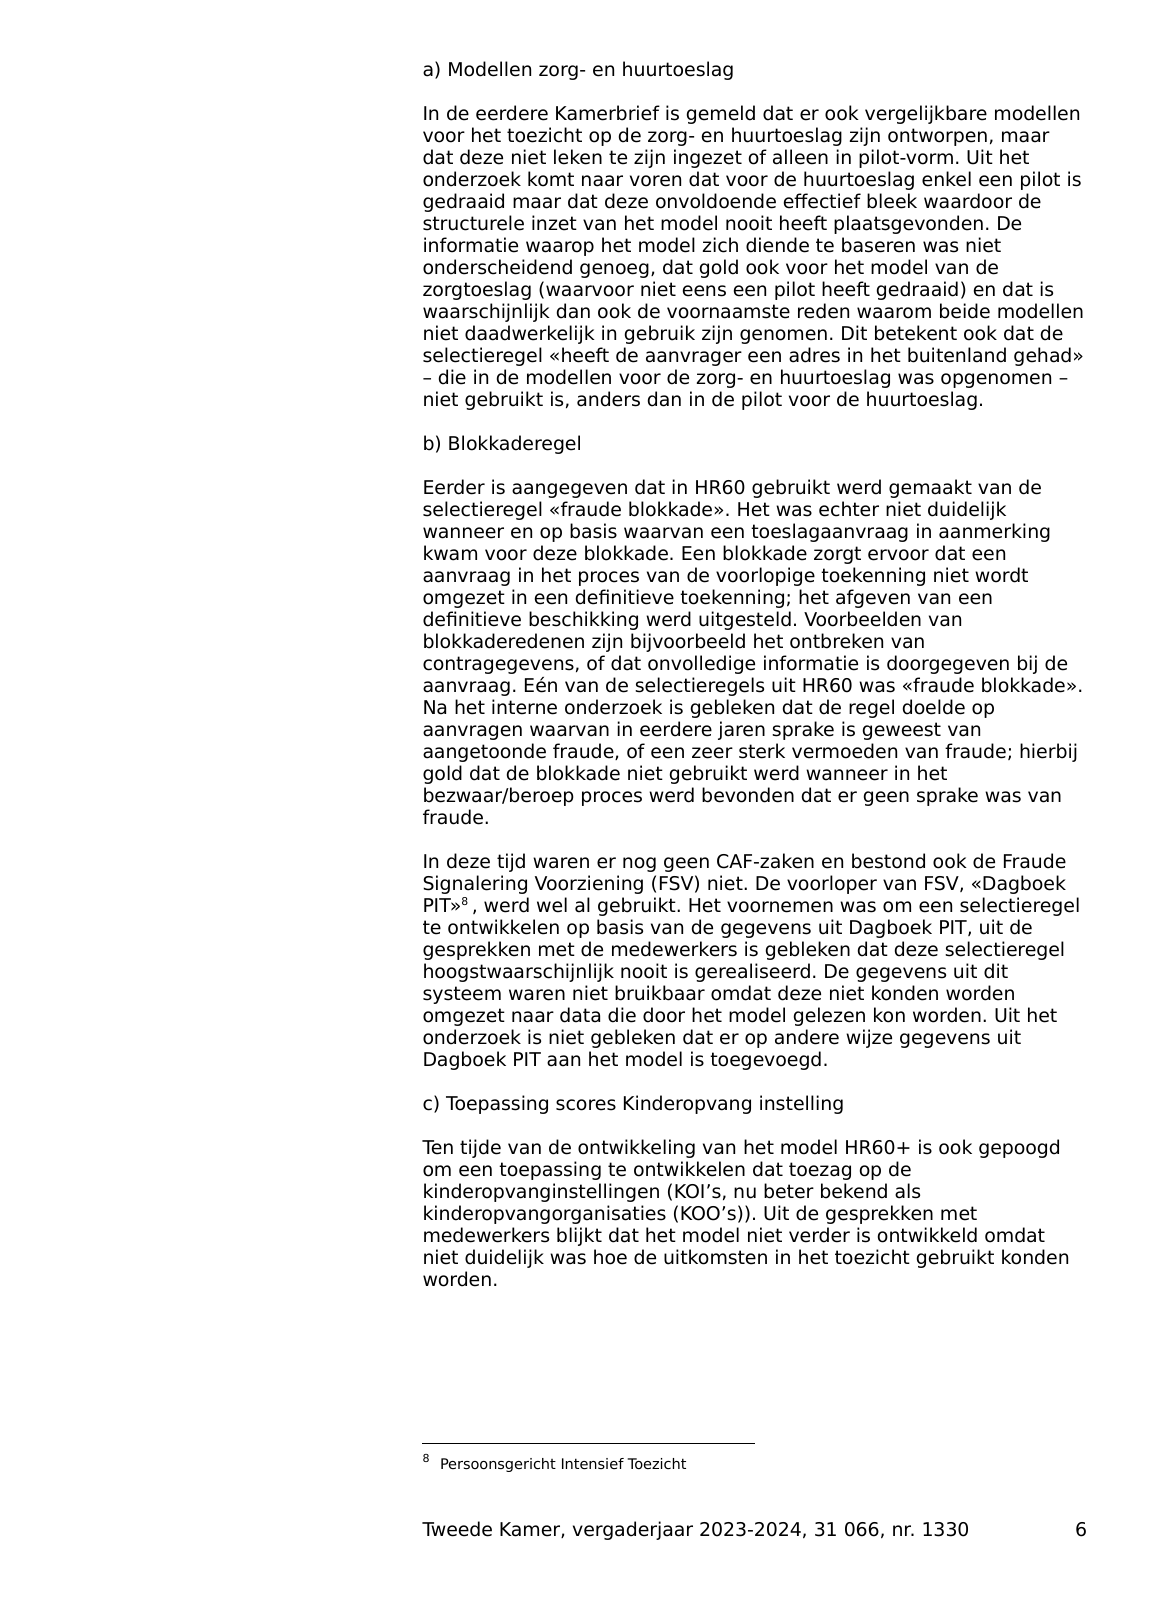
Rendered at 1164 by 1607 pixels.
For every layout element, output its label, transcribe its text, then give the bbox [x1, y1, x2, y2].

subtitle a) Modellen zorg- en huurtoeslag [422, 59, 1087, 81]
subtitle b) Blokkaderegel [422, 433, 1087, 455]
text In de eerdere Kamerbrief is gemeld dat er ook vergelijkbare modellen voor het toezicht op de zorg- en huurtoeslag zijn ontworpen, maar dat deze niet leken te zijn ingezet of alleen in pilot-vorm. Uit het onderzoek komt naar voren dat voor de huurtoeslag enkel een pilot is gedraaid maar dat deze onvoldoende effectief bleek waardoor de structurele inzet van het model nooit heeft plaatsgevonden. De informatie waarop het model zich diende te baseren was niet onderscheidend genoeg, dat gold ook voor het model van de zorgtoeslag (waarvoor niet eens een pilot heeft gedraaid) en dat is waarschijnlijk dan ook de voornaamste reden waarom beide modellen niet daadwerkelijk in gebruik zijn genomen. Dit betekent ook dat de selectieregel «heeft de aanvrager een adres in het buitenland gehad» – die in de modellen voor de zorg- en huurtoeslag was opgenomen – niet gebruikt is, anders dan in de pilot voor de huurtoeslag. [422, 103, 1087, 411]
text Ten tijde van de ontwikkeling van het model HR60+ is ook gepoogd om een toepassing te ontwikkelen dat toezag op de kinderopvanginstellingen (KOI’s, nu beter bekend als kinderopvangorganisaties (KOO’s)). Uit de gesprekken met medewerkers blijkt dat het model niet verder is ontwikkeld omdat niet duidelijk was hoe de uitkomsten in het toezicht gebruikt konden worden. [422, 1137, 1087, 1291]
text Eerder is aangegeven dat in HR60 gebruikt werd gemaakt van de selectieregel «fraude blokkade». Het was echter niet duidelijk wanneer en op basis waarvan een toeslagaanvraag in aanmerking kwam voor deze blokkade. Een blokkade zorgt ervoor dat een aanvraag in het proces van de voorlopige toekenning niet wordt omgezet in een definitieve toekenning; het afgeven van een definitieve beschikking werd uitgesteld. Voorbeelden van blokkaderedenen zijn bijvoorbeeld het ontbreken van contragegevens, of dat onvolledige informatie is doorgegeven bij de aanvraag. Eén van de selectieregels uit HR60 was «fraude blokkade». Na het interne onderzoek is gebleken dat de regel doelde op aanvragen waarvan in eerdere jaren sprake is geweest van aangetoonde fraude, of een zeer sterk vermoeden van fraude; hierbij gold dat de blokkade niet gebruikt werd wanneer in het bezwaar/beroep proces werd bevonden dat er geen sprake was van fraude. [422, 477, 1087, 829]
text Persoonsgericht Intensief Toezicht [422, 1452, 1087, 1474]
text In deze tijd waren er nog geen CAF-zaken en bestond ook de Fraude Signalering Voorziening (FSV) niet. De voorloper van FSV, «Dagboek PIT», werd wel al gebruikt. Het voornemen was om een selectieregel te ontwikkelen op basis van de gegevens uit Dagboek PIT, uit de gesprekken met de medewerkers is gebleken dat deze selectieregel hoogstwaarschijnlijk nooit is gerealiseerd. De gegevens uit dit systeem waren niet bruikbaar omdat deze niet konden worden omgezet naar data die door het model gelezen kon worden. Uit het onderzoek is niet gebleken dat er op andere wijze gegevens uit Dagboek PIT aan het model is toegevoegd. [422, 851, 1087, 1071]
subtitle c) Toepassing scores Kinderopvang instelling [422, 1093, 1087, 1115]
